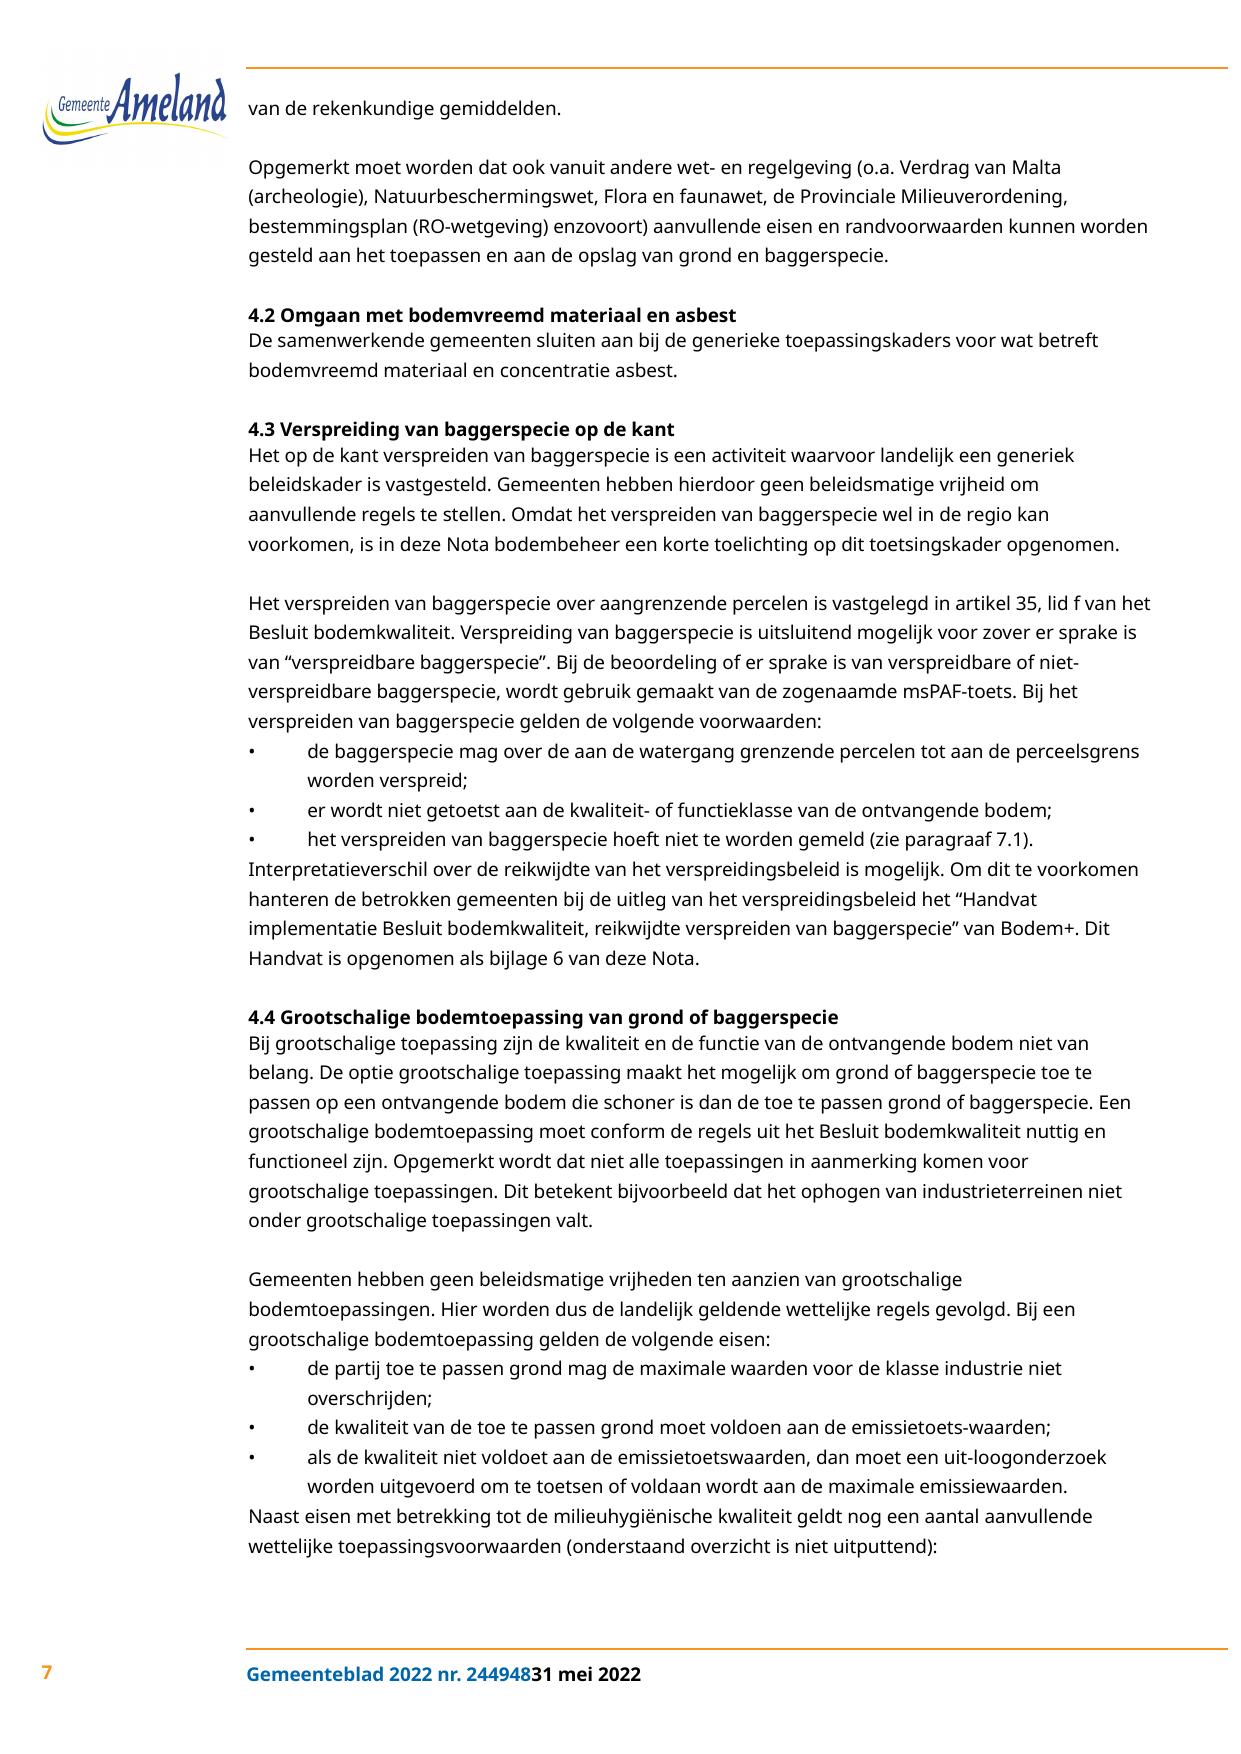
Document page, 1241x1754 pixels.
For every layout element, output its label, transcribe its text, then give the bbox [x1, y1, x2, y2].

list de baggerspecie mag over de aan de watergang grenzende percelen tot aan de perceelsgrens worden verspreid; [248, 738, 1152, 793]
list de partij toe te passen grond mag de maximale waarden voor de klasse industrie niet overschrijden; [248, 1355, 1152, 1411]
text 4.4 Grootschalige bodemtoepassing van grond of baggerspecie [248, 1004, 1152, 1030]
list er wordt niet getoetst aan de kwaliteit- of functieklasse van de ontvangende bodem; [248, 797, 1152, 823]
list de kwaliteit van de toe te passen grond moet voldoen aan de emissietoets-waarden; [248, 1414, 1152, 1440]
list als de kwaliteit niet voldoet aan de emissietoetswaarden, dan moet een uit-loogonderzoek worden uitgevoerd om te toetsen of voldaan wordt aan de maximale emissiewaarden. [248, 1444, 1152, 1499]
text 4.2 Omgaan met bodemvreemd materiaal en asbest [248, 302, 1152, 328]
text Opgemerkt moet worden dat ook vanuit andere wet- en regelgeving (o.a. Verdrag van Malta (archeologie), Natuurbeschermingswet, Flora en faunawet, de Provinciale Milieuverordening, bestemmingsplan (RO-wetgeving) enzovoort) aanvullende eisen en randvoorwaarden kunnen worden gesteld aan het toepassen en aan de opslag van grond en baggerspecie. [248, 154, 1152, 268]
text Interpretatieverschil over de reikwijdte van het verspreidingsbeleid is mogelijk. Om dit te voorkomen hanteren de betrokken gemeenten bij de uitleg van het verspreidingsbeleid het “Handvat implementatie Besluit bodemkwaliteit, reikwijdte verspreiden van baggerspecie” van Bodem+. Dit Handvat is opgenomen als bijlage 6 van deze Nota. [248, 856, 1152, 971]
text Bij grootschalige toepassing zijn de kwaliteit en de functie van de ontvangende bodem niet van belang. De optie grootschalige toepassing maakt het mogelijk om grond of baggerspecie toe te passen op een ontvangende bodem die schoner is dan de toe te passen grond of baggerspecie. Een grootschalige bodemtoepassing moet conform de regels uit het Besluit bodemkwaliteit nuttig en functioneel zijn. Opgemerkt wordt dat niet alle toepassingen in aanmerking komen voor grootschalige toepassingen. Dit betekent bijvoorbeeld dat het ophogen van industrieterreinen niet onder grootschalige toepassingen valt. [248, 1030, 1152, 1233]
text Het verspreiden van baggerspecie over aangrenzende percelen is vastgelegd in artikel 35, lid f van het Besluit bodemkwaliteit. Verspreiding van baggerspecie is uitsluitend mogelijk voor zover er sprake is van “verspreidbare baggerspecie”. Bij de beoordeling of er sprake is van verspreidbare of niet-verspreidbare baggerspecie, wordt gebruik gemaakt van de zogenaamde msPAF-toets. Bij het verspreiden van baggerspecie gelden de volgende voorwaarden: [248, 590, 1152, 734]
text Het op de kant verspreiden van baggerspecie is een activiteit waarvoor landelijk een generiek beleidskader is vastgesteld. Gemeenten hebben hierdoor geen beleidsmatige vrijheid om aanvullende regels te stellen. Omdat het verspreiden van baggerspecie wel in de regio kan voorkomen, is in deze Nota bodembeheer een korte toelichting op dit toetsingskader opgenomen. [248, 442, 1152, 557]
text Naast eisen met betrekking tot de milieuhygiënische kwaliteit geldt nog een aantal aanvullende wettelijke toepassingsvoorwaarden (onderstaand overzicht is niet uitputtend): [248, 1503, 1152, 1558]
text van de rekenkundige gemiddelden. [248, 95, 1152, 121]
text De samenwerkende gemeenten sluiten aan bij de generieke toepassingskaders voor wat betreft bodemvreemd materiaal en concentratie asbest. [248, 328, 1152, 383]
list het verspreiden van baggerspecie hoeft niet te worden gemeld (zie paragraaf 7.1). [248, 827, 1152, 852]
text 4.3 Verspreiding van baggerspecie op de kant [248, 416, 1152, 442]
text Gemeenten hebben geen beleidsmatige vrijheden ten aanzien van grootschalige bodemtoepassingen. Hier worden dus de landelijk geldende wettelijke regels gevolgd. Bij een grootschalige bodemtoepassing gelden de volgende eisen: [248, 1267, 1152, 1351]
picture [41, 47, 231, 172]
